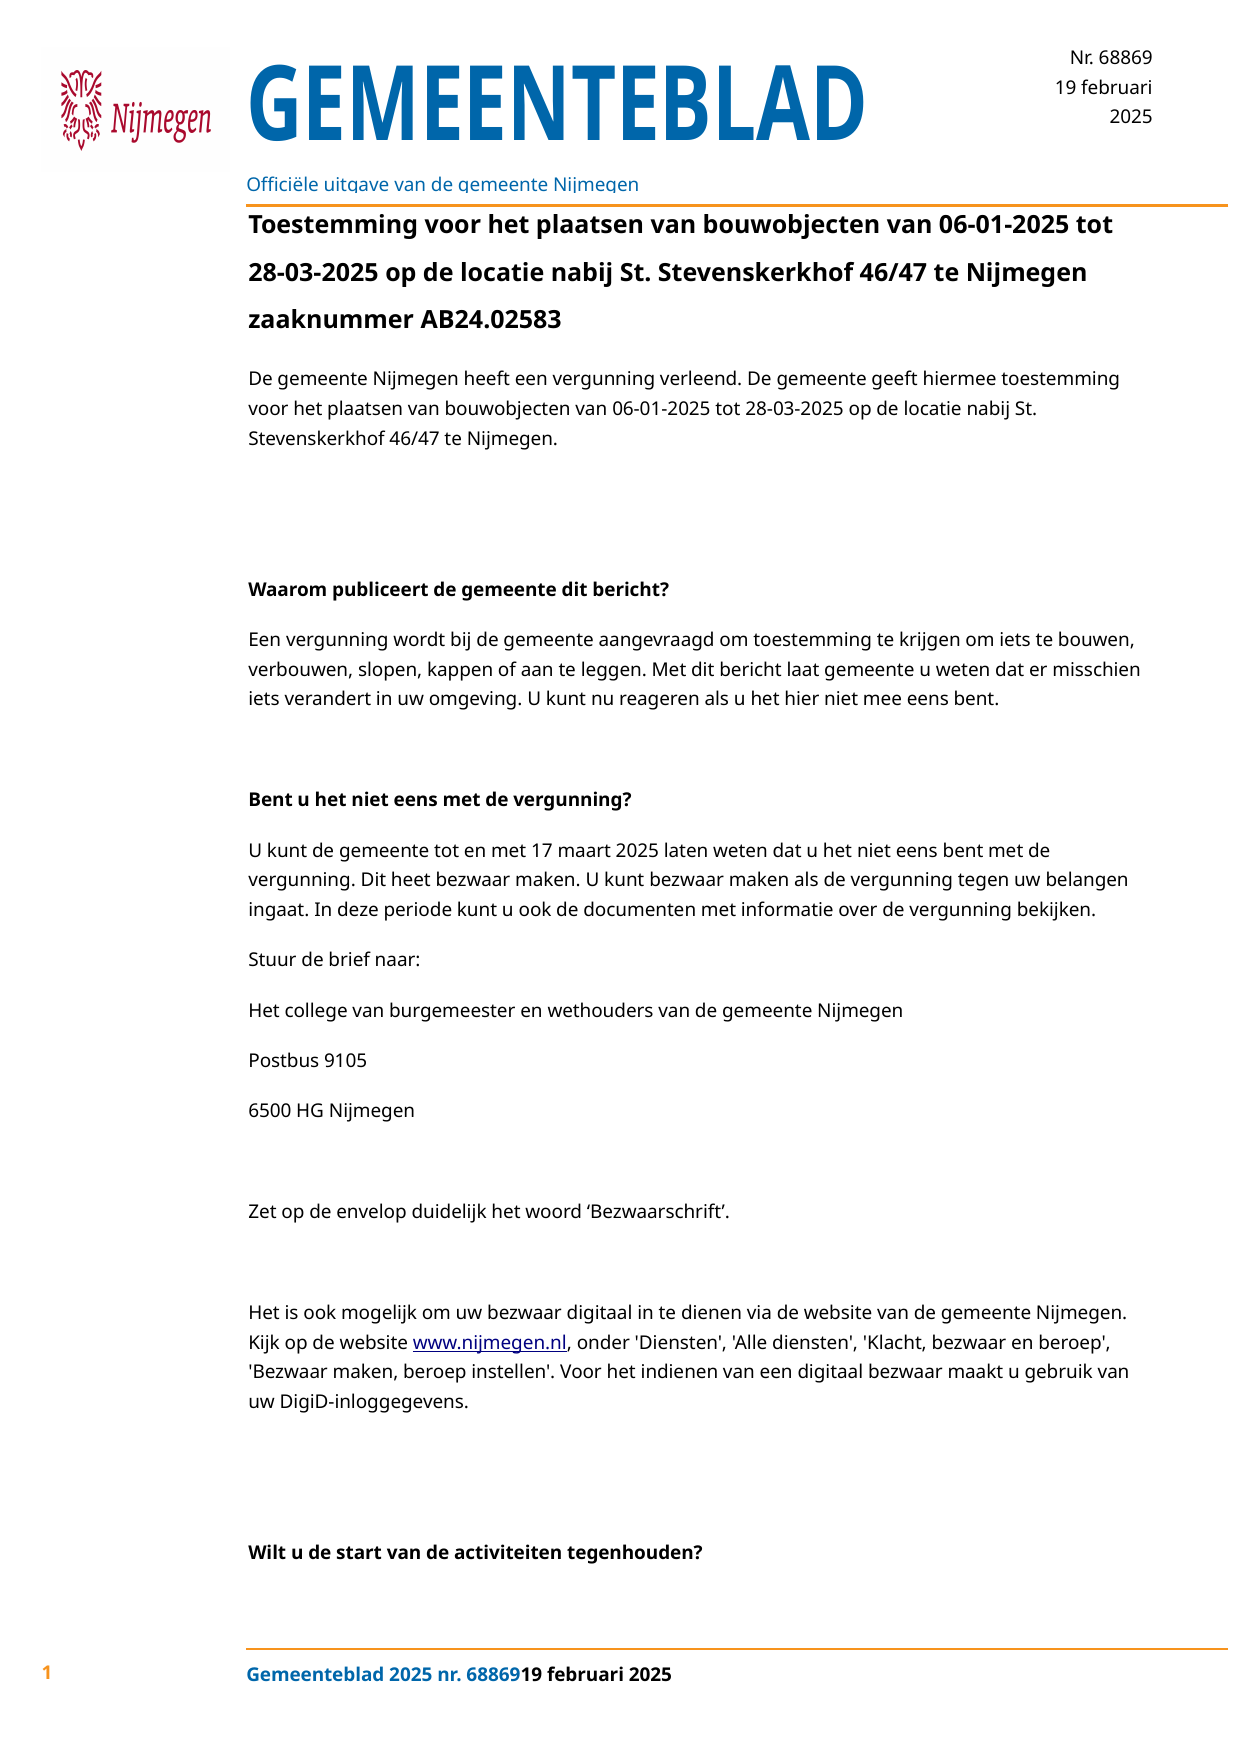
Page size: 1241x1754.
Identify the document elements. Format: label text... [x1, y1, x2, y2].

text Het college van burgemeester en wethouders van de gemeente Nijmegen [248, 997, 1152, 1022]
text Bent u het niet eens met de vergunning? [248, 786, 1152, 812]
text 6500 HG Nijmegen [248, 1098, 1152, 1123]
text Een vergunning wordt bij de gemeente aangevraagd om toestemming te krijgen om iets te bouwen, verbouwen, slopen, kappen of aan te leggen. Met dit bericht laat gemeente u weten dat er misschien iets verandert in uw omgeving. U kunt nu reageren als u het hier niet mee eens bent. [248, 626, 1152, 711]
text Waarom publiceert de gemeente dit bericht? [248, 576, 1152, 602]
text De gemeente Nijmegen heeft een vergunning verleend. De gemeente geeft hiermee toestemming voor het plaatsen van bouwobjecten van 06-01-2025 tot 28-03-2025 op de locatie nabij St. Stevenskerkhof 46/47 te Nijmegen. [248, 366, 1152, 450]
text Het is ook mogelijk om uw bezwaar digitaal in te dienen via de website van de gemeente Nijmegen. Kijk op de website www.nijmegen.nl, onder 'Diensten', 'Alle diensten', 'Klacht, bezwaar en beroep', 'Bezwaar maken, beroep instellen'. Voor het indienen van een digitaal bezwaar maakt u gebruik van uw DigiD-inloggegevens. [248, 1299, 1152, 1414]
text U kunt de gemeente tot en met 17 maart 2025 laten weten dat u het niet eens bent met de vergunning. Dit heet bezwaar maken. U kunt bezwaar maken als de vergunning tegen uw belangen ingaat. In deze periode kunt u ook de documenten met informatie over de vergunning bekijken. [248, 837, 1152, 922]
text Wilt u de start van de activiteiten tegenhouden? [248, 1539, 1152, 1565]
text Zet op de envelop duidelijk het woord ‘Bezwaarschrift’. [248, 1198, 1152, 1224]
text Toestemming voor het plaatsen van bouwobjecten van 06-01-2025 tot 28-03-2025 op de locatie nabij St. Stevenskerkhof 46/47 te Nijmegen zaaknummer AB24.02583 [248, 207, 1152, 336]
text Stuur de brief naar: [248, 946, 1152, 972]
picture [41, 47, 231, 172]
text Postbus 9105 [248, 1047, 1152, 1073]
